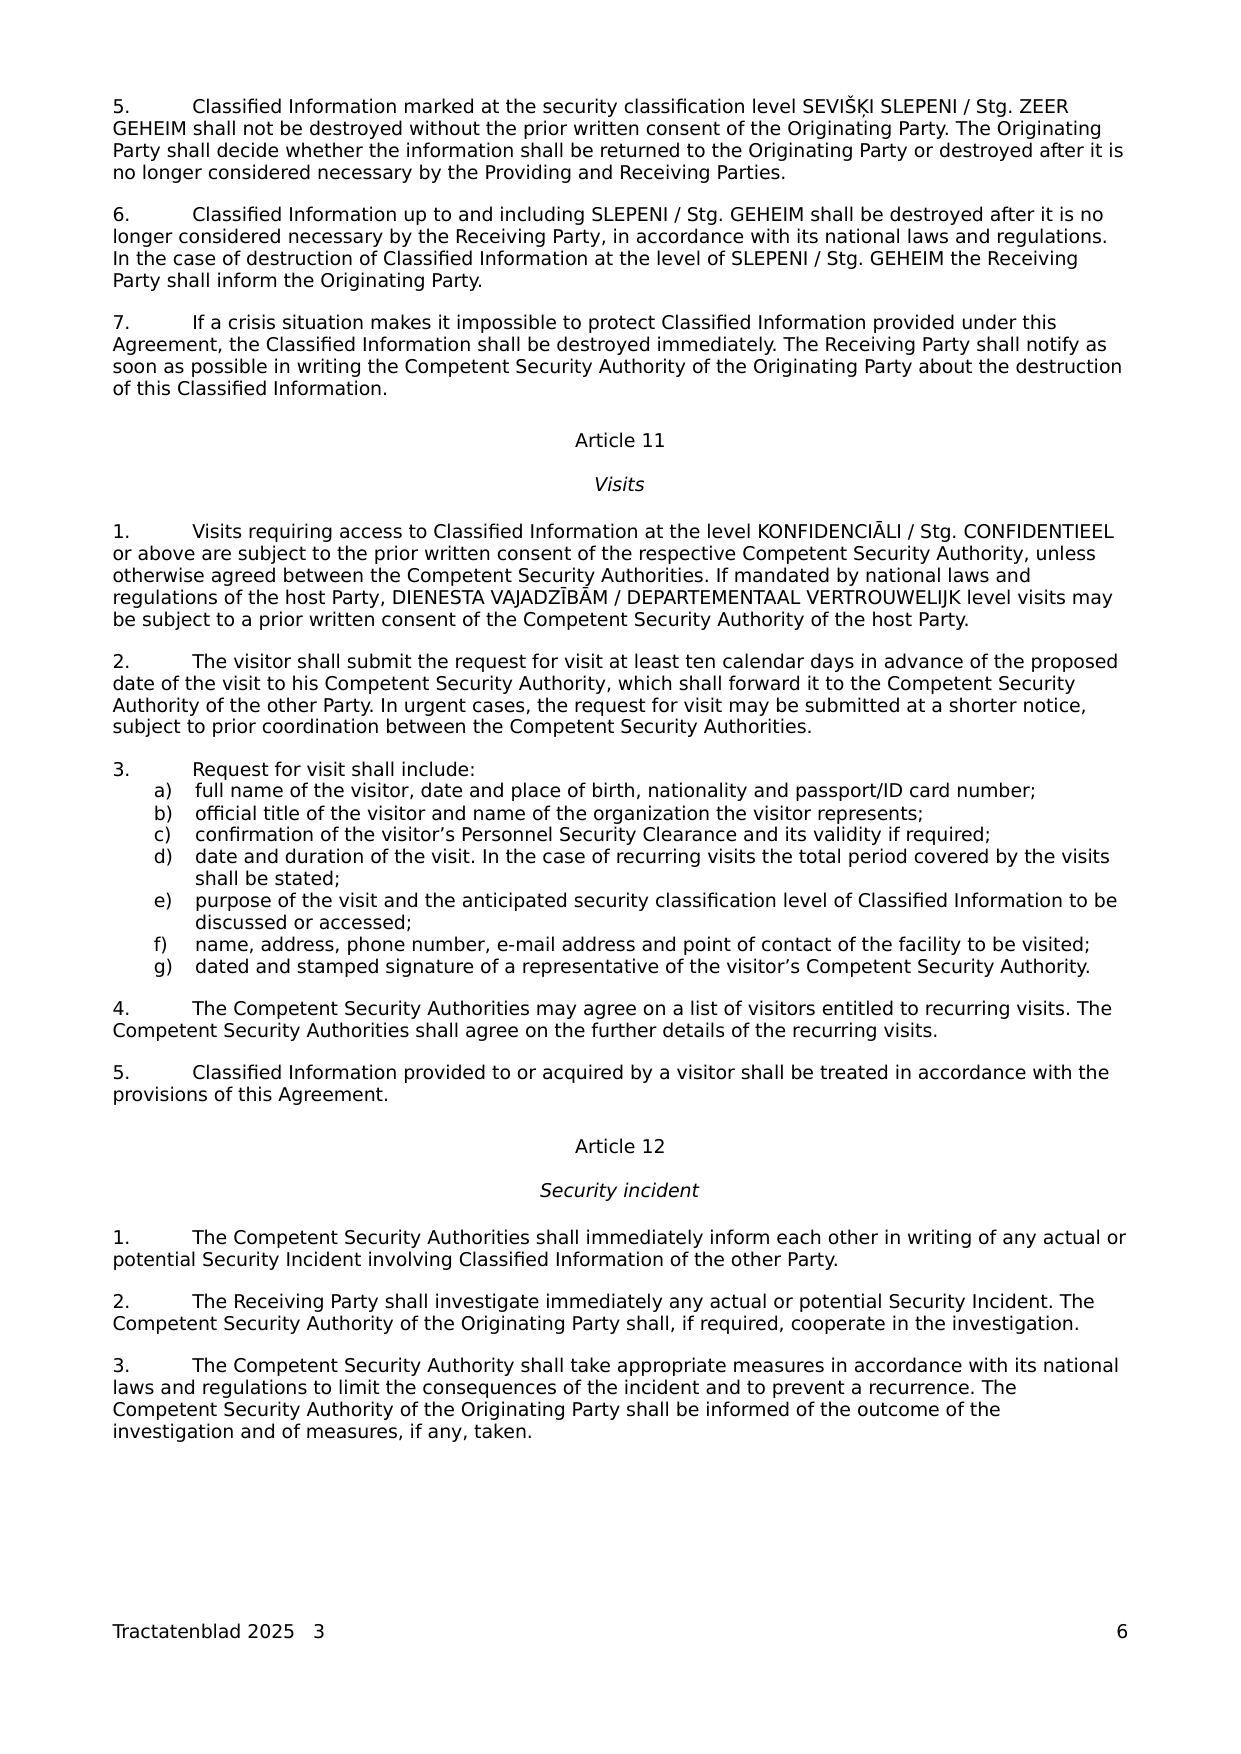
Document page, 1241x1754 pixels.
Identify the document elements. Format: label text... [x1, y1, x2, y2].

subtitle Article 11 Visits [112, 430, 1128, 496]
text 1. Visits requiring access to Classified Information at the level KONFIDENCIĀLI / Stg. CONFIDENTIEEL or above are subject to the prior written consent of the respective Competent Security Authority, unless otherwise agreed between the Competent Security Authorities. If mandated by national laws and regulations of the host Party, DIENESTA VAJADZĪBĀM / DEPARTEMENTAAL VERTROUWELIJK level visits may be subject to a prior written consent of the Competent Security Authority of the host Party. [112, 521, 1128, 631]
text 5. Classified Information marked at the security classification level SEVIŠĶI SLEPENI / Stg. ZEER GEHEIM shall not be destroyed without the prior written consent of the Originating Party. The Originating Party shall decide whether the information shall be returned to the Originating Party or destroyed after it is no longer considered necessary by the Providing and Receiving Parties. [112, 96, 1128, 184]
text a) full name of the visitor, date and place of birth, nationality and passport/ID card number; [153, 780, 1128, 802]
text 5. Classified Information provided to or acquired by a visitor shall be treated in accordance with the provisions of this Agreement. [112, 1062, 1128, 1106]
text b) official title of the visitor and name of the organization the visitor represents; [153, 802, 1128, 824]
text 1. The Competent Security Authorities shall immediately inform each other in writing of any actual or potential Security Incident involving Classified Information of the other Party. [112, 1227, 1128, 1271]
text f) name, address, phone number, e-mail address and point of contact of the facility to be visited; [153, 934, 1128, 956]
text e) purpose of the visit and the anticipated security classification level of Classified Information to be discussed or accessed; [153, 890, 1128, 934]
text 7. If a crisis situation makes it impossible to protect Classified Information provided under this Agreement, the Classified Information shall be destroyed immediately. The Receiving Party shall notify as soon as possible in writing the Competent Security Authority of the Originating Party about the destruction of this Classified Information. [112, 312, 1128, 400]
subtitle Article 12 Security incident [112, 1136, 1128, 1202]
text 2. The visitor shall submit the request for visit at least ten calendar days in advance of the proposed date of the visit to his Competent Security Authority, which shall forward it to the Competent Security Authority of the other Party. In urgent cases, the request for visit may be submitted at a shorter notice, subject to prior coordination between the Competent Security Authorities. [112, 651, 1128, 738]
text 4. The Competent Security Authorities may agree on a list of visitors entitled to recurring visits. The Competent Security Authorities shall agree on the further details of the recurring visits. [112, 998, 1128, 1042]
text 3. The Competent Security Authority shall take appropriate measures in accordance with its national laws and regulations to limit the consequences of the incident and to prevent a recurrence. The Competent Security Authority of the Originating Party shall be informed of the outcome of the investigation and of measures, if any, taken. [112, 1355, 1128, 1443]
text g) dated and stamped signature of a representative of the visitor’s Competent Security Authority. [153, 956, 1128, 978]
text 2. The Receiving Party shall investigate immediately any actual or potential Security Incident. The Competent Security Authority of the Originating Party shall, if required, cooperate in the investigation. [112, 1291, 1128, 1335]
text 3. Request for visit shall include: [112, 758, 1128, 780]
text d) date and duration of the visit. In the case of recurring visits the total period covered by the visits shall be stated; [153, 846, 1128, 890]
text 6. Classified Information up to and including SLEPENI / Stg. GEHEIM shall be destroyed after it is no longer considered necessary by the Receiving Party, in accordance with its national laws and regulations. In the case of destruction of Classified Information at the level of SLEPENI / Stg. GEHEIM the Receiving Party shall inform the Originating Party. [112, 204, 1128, 292]
text c) confirmation of the visitor’s Personnel Security Clearance and its validity if required; [153, 824, 1128, 846]
